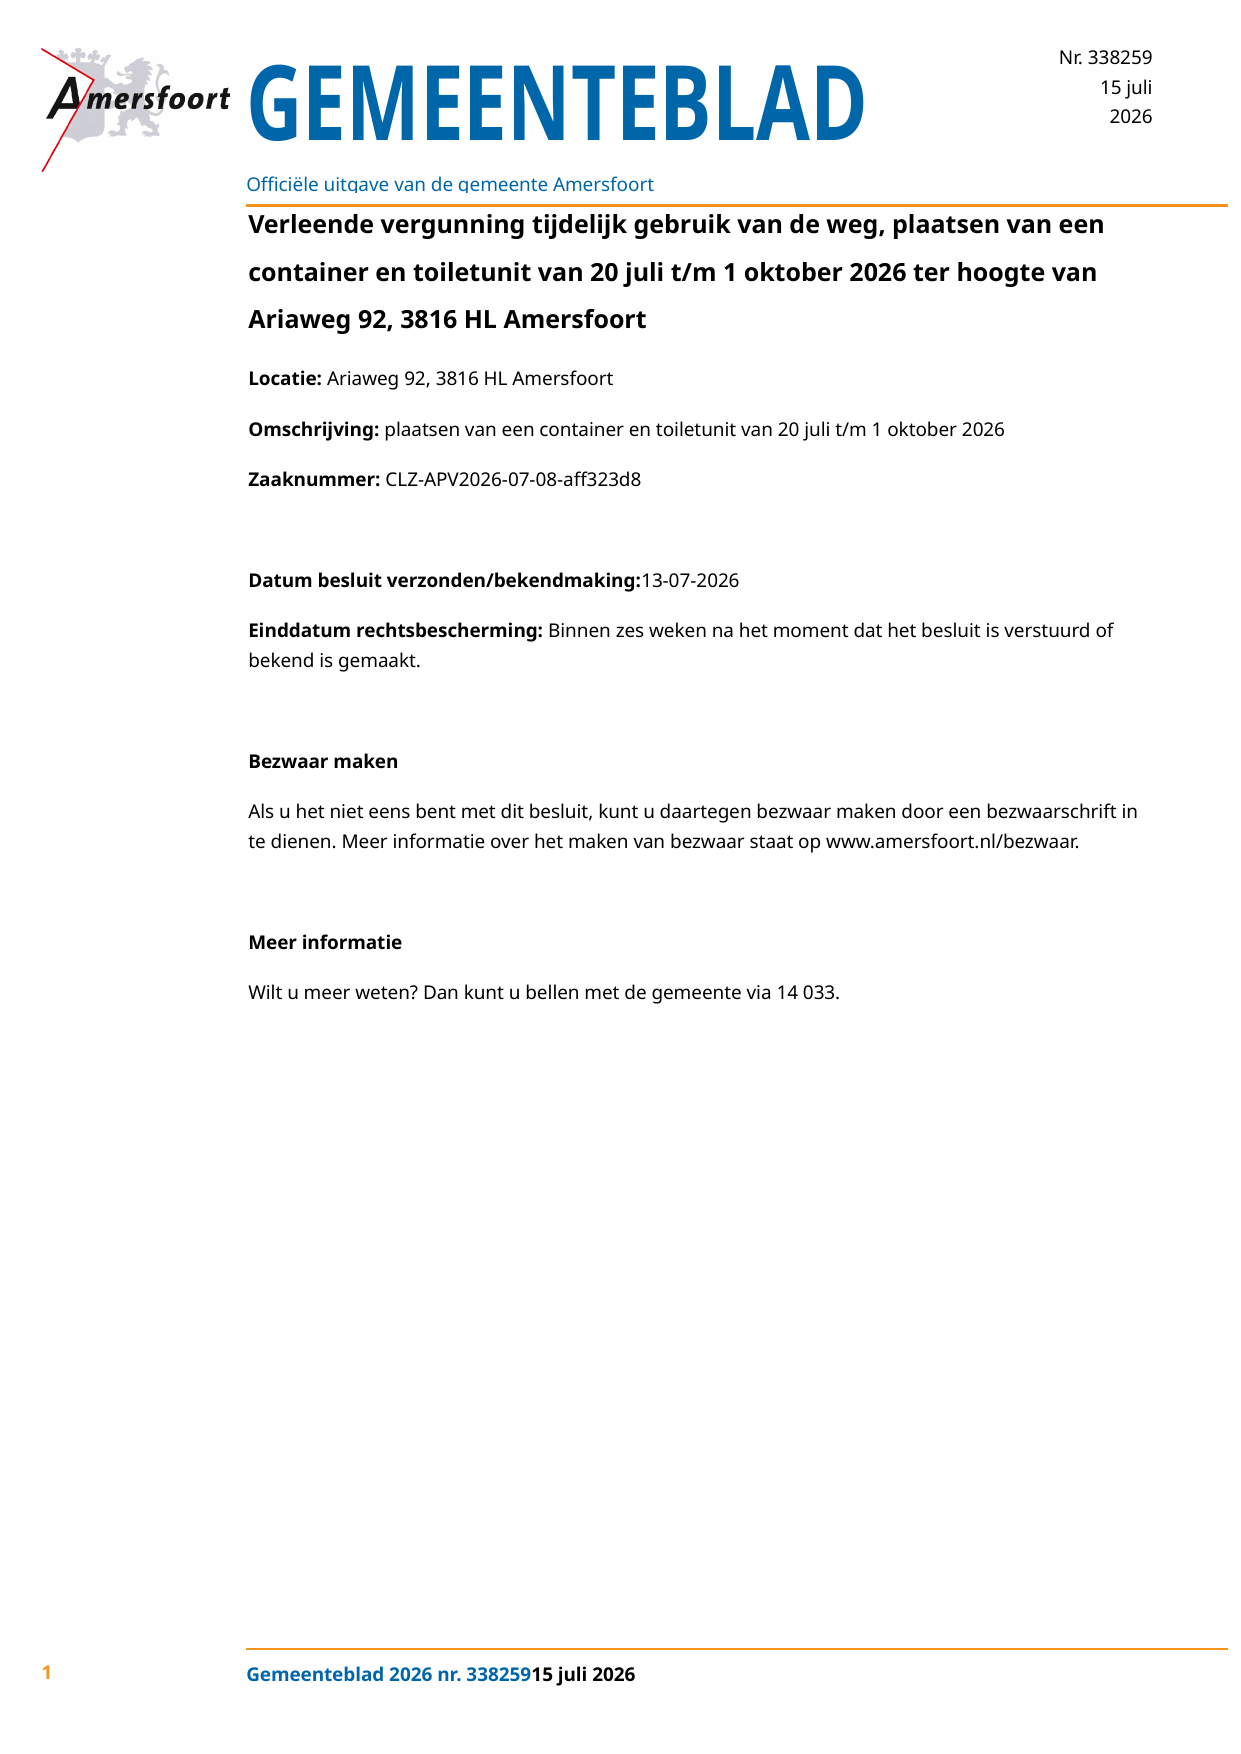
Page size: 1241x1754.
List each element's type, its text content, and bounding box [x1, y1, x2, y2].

text Meer informatie [248, 929, 1152, 954]
text Locatie: Ariaweg 92, 3816 HL Amersfoort [248, 366, 1152, 391]
text Omschrijving: plaatsen van een container en toiletunit van 20 juli t/m 1 oktober 2026 [248, 416, 1152, 442]
text Einddatum rechtsbescherming: Binnen zes weken na het moment dat het besluit is verstuurd of bekend is gemaakt. [248, 618, 1152, 673]
text Zaaknummer: CLZ-APV2026-07-08-aff323d8 [248, 466, 1152, 492]
text Bezwaar maken [248, 748, 1152, 774]
picture [41, 47, 231, 172]
text Verleende vergunning tijdelijk gebruik van de weg, plaatsen van een container en toiletunit van 20 juli t/m 1 oktober 2026 ter hoogte van Ariaweg 92, 3816 HL Amersfoort [248, 207, 1152, 336]
text Wilt u meer weten? Dan kunt u bellen met de gemeente via 14 033. [248, 979, 1152, 1005]
text Datum besluit verzonden/bekendmaking:13-07-2026 [248, 567, 1152, 593]
text Als u het niet eens bent met dit besluit, kunt u daartegen bezwaar maken door een bezwaarschrift in te dienen. Meer informatie over het maken van bezwaar staat op www.amersfoort.nl/bezwaar. [248, 798, 1152, 854]
